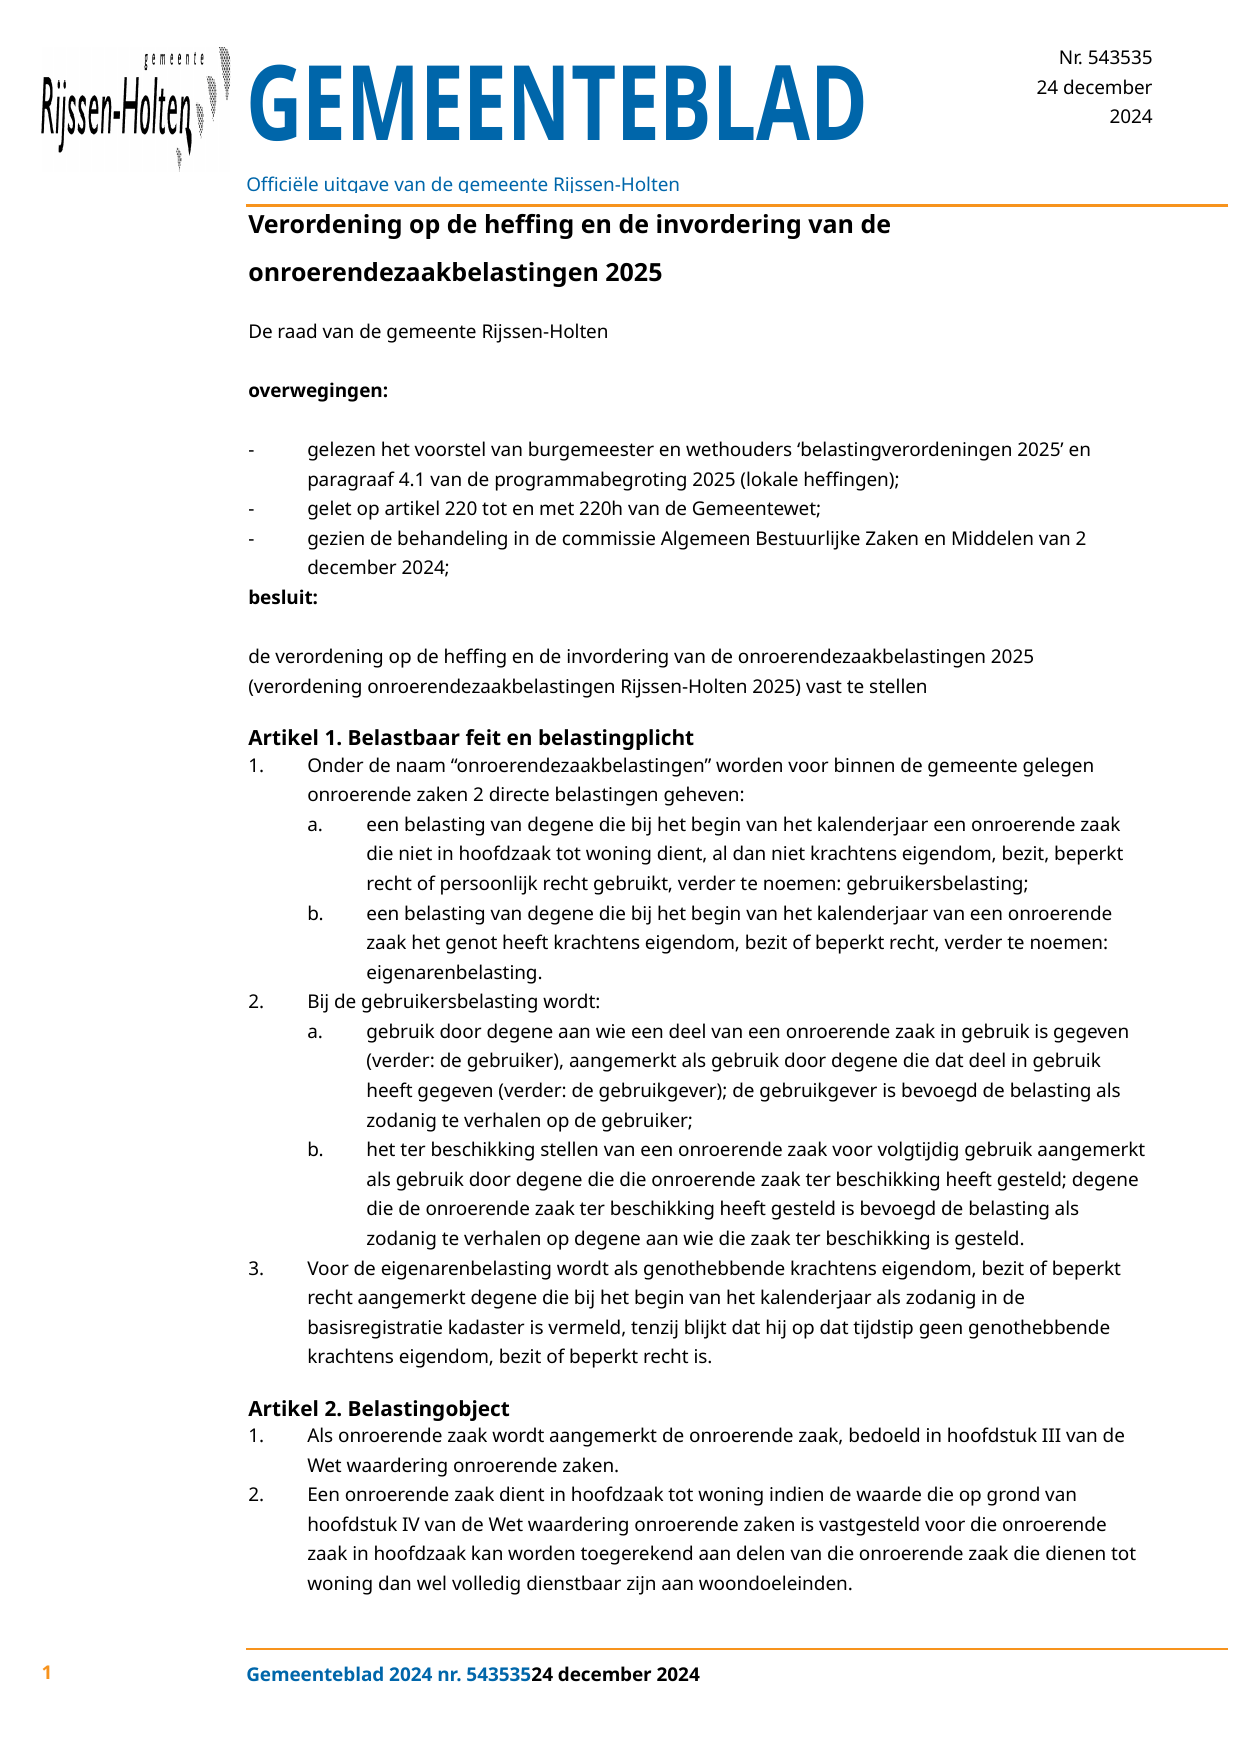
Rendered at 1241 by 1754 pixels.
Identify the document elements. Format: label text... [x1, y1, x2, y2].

list Een onroerende zaak dient in hoofdzaak tot woning indien de waarde die op grond van hoofdstuk IV van de Wet waardering onroerende zaken is vastgesteld voor die onroerende zaak in hoofdzaak kan worden toegerekend aan delen van die onroerende zaak die dienen tot woning dan wel volledig dienstbaar zijn aan woondoeleinden. [248, 1481, 1152, 1596]
text De raad van de gemeente Rijssen-Holten [248, 318, 1152, 344]
text overwegingen: [248, 377, 1152, 403]
list Onder de naam “onroerendezaakbelastingen” worden voor binnen de gemeente gelegen onroerende zaken 2 directe belastingen geheven: [248, 752, 1152, 807]
text Artikel 2. Belastingobject [248, 1394, 1152, 1422]
list een belasting van degene die bij het begin van het kalenderjaar een onroerende zaak die niet in hoofdzaak tot woning dient, al dan niet krachtens eigendom, bezit, beperkt recht of persoonlijk recht gebruikt, verder te noemen: gebruikersbelasting; [307, 811, 1152, 896]
list gezien de behandeling in de commissie Algemeen Bestuurlijke Zaken en Middelen van 2 december 2024; [248, 525, 1152, 580]
text besluit: [248, 584, 1152, 610]
picture [41, 47, 231, 172]
list een belasting van degene die bij het begin van het kalenderjaar van een onroerende zaak het genot heeft krachtens eigendom, bezit of beperkt recht, verder te noemen: eigenarenbelasting. [307, 900, 1152, 984]
text Verordening op de heffing en de invordering van de onroerendezaakbelastingen 2025 [248, 207, 1152, 288]
list Als onroerende zaak wordt aangemerkt de onroerende zaak, bedoeld in hoofdstuk III van de Wet waardering onroerende zaken. [248, 1422, 1152, 1478]
list het ter beschikking stellen van een onroerende zaak voor volgtijdig gebruik aangemerkt als gebruik door degene die die onroerende zaak ter beschikking heeft gesteld; degene die de onroerende zaak ter beschikking heeft gesteld is bevoegd de belasting als zodanig te verhalen op degene aan wie die zaak ter beschikking is gesteld. [307, 1136, 1152, 1251]
list gelet op artikel 220 tot en met 220h van de Gemeentewet; [248, 495, 1152, 521]
text Artikel 1. Belastbaar feit en belastingplicht [248, 723, 1152, 752]
list gelezen het voorstel van burgemeester en wethouders ‘belastingverordeningen 2025’ en paragraaf 4.1 van de programmabegroting 2025 (lokale heffingen); [248, 436, 1152, 492]
list gebruik door degene aan wie een deel van een onroerende zaak in gebruik is gegeven (verder: de gebruiker), aangemerkt als gebruik door degene die dat deel in gebruik heeft gegeven (verder: de gebruikgever); de gebruikgever is bevoegd de belasting als zodanig te verhalen op de gebruiker; [307, 1018, 1152, 1132]
list Voor de eigenarenbelasting wordt als genothebbende krachtens eigendom, bezit of beperkt recht aangemerkt degene die bij het begin van het kalenderjaar als zodanig in de basisregistratie kadaster is vermeld, tenzij blijkt dat hij op dat tijdstip geen genothebbende krachtens eigendom, bezit of beperkt recht is. [248, 1255, 1152, 1369]
text de verordening op de heffing en de invordering van de onroerendezaakbelastingen 2025 (verordening onroerendezaakbelastingen Rijssen-Holten 2025) vast te stellen [248, 643, 1152, 699]
list Bij de gebruikersbelasting wordt: [248, 988, 1152, 1014]
